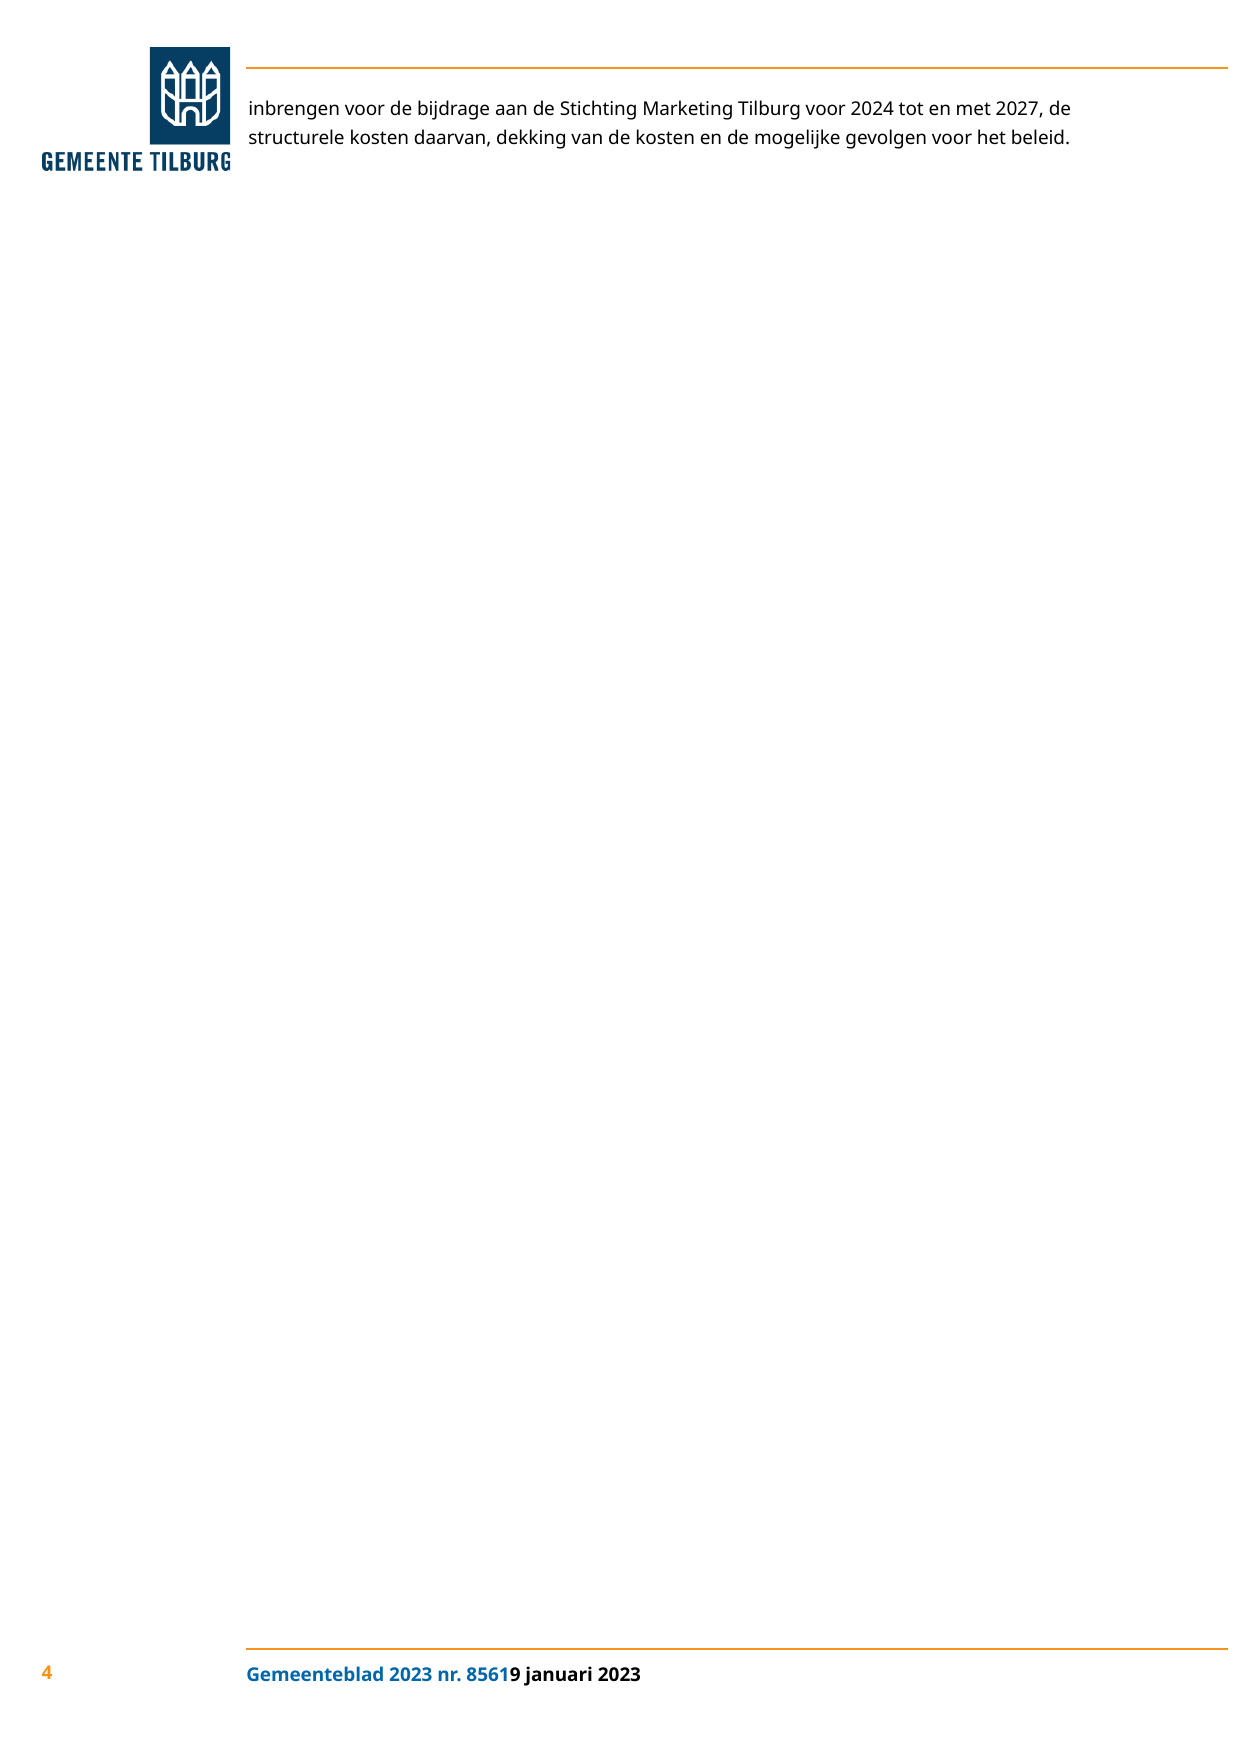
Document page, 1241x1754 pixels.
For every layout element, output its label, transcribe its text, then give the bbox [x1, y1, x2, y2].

picture [41, 47, 231, 172]
text inbrengen voor de bijdrage aan de Stichting Marketing Tilburg voor 2024 tot en met 2027, de structurele kosten daarvan, dekking van de kosten en de mogelijke gevolgen voor het beleid. [248, 95, 1152, 150]
